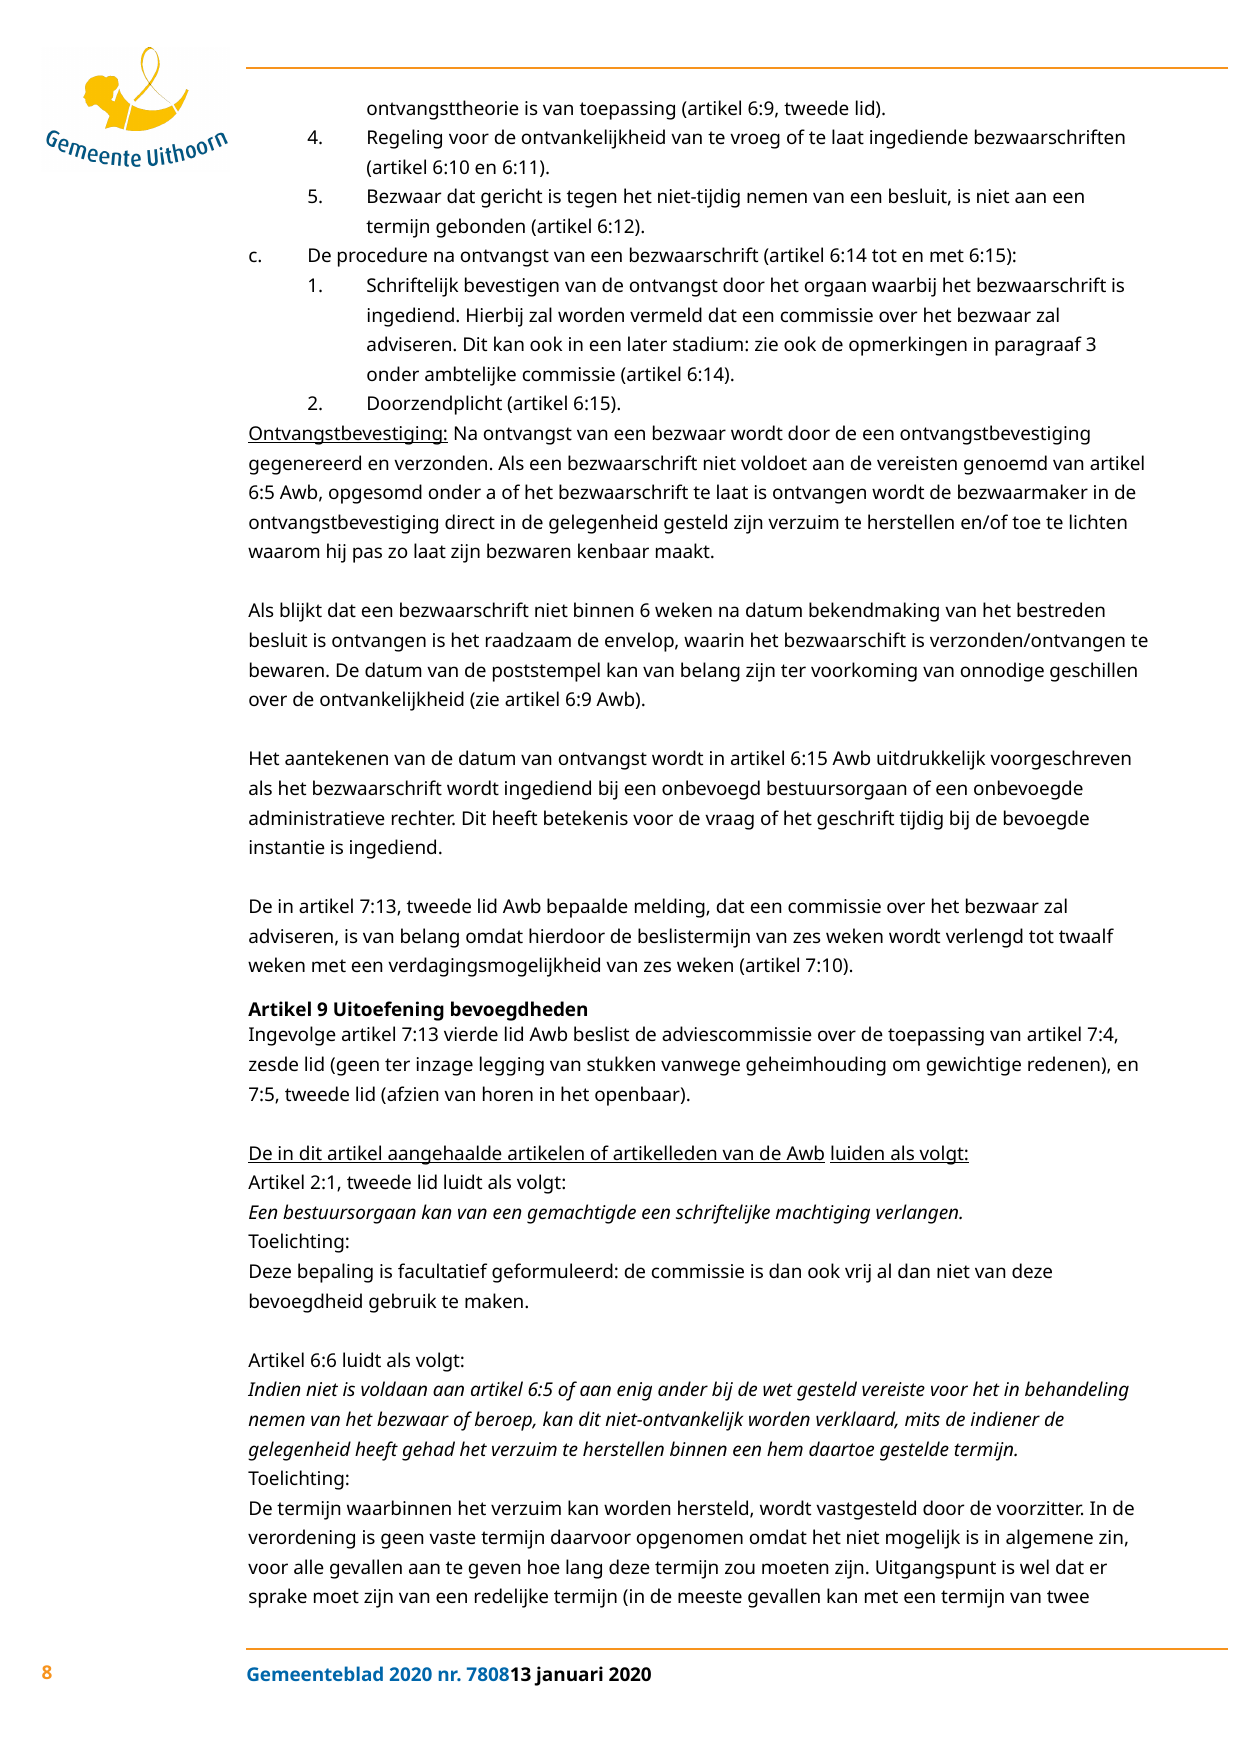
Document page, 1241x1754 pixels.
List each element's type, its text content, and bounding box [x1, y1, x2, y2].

text Ontvangstbevestiging: Na ontvangst van een bezwaar wordt door de een ontvangstbevestiging gegenereerd en verzonden. Als een bezwaarschrift niet voldoet aan de vereisten genoemd van artikel 6:5 Awb, opgesomd onder a of het bezwaarschrift te laat is ontvangen wordt de bezwaarmaker in de ontvangstbevestiging direct in de gelegenheid gesteld zijn verzuim te herstellen en/of toe te lichten waarom hij pas zo laat zijn bezwaren kenbaar maakt. [248, 420, 1152, 564]
text Het aantekenen van de datum van ontvangst wordt in artikel 6:15 Awb uitdrukkelijk voorgeschreven als het bezwaarschrift wordt ingediend bij een onbevoegd bestuursorgaan of een onbevoegde administratieve rechter. Dit heeft betekenis voor de vraag of het geschrift tijdig bij de bevoegde instantie is ingediend. [248, 746, 1152, 860]
text Een bestuursorgaan kan van een gemachtigde een schriftelijke machtiging verlangen. [248, 1199, 1152, 1225]
text Indien niet is voldaan aan artikel 6:5 of aan enig ander bij de wet gesteld vereiste voor het in behandeling nemen van het bezwaar of beroep, kan dit niet-ontvankelijk worden verklaard, mits de indiener de gelegenheid heeft gehad het verzuim te herstellen binnen een hem daartoe gestelde termijn. [248, 1377, 1152, 1461]
list Doorzendplicht (artikel 6:15). [307, 391, 1152, 416]
list Schriftelijk bevestigen van de ontvangst door het orgaan waarbij het bezwaarschrift is ingediend. Hierbij zal worden vermeld dat een commissie over het bezwaar zal adviseren. Dit kan ook in een later stadium: zie ook de opmerkingen in paragraaf 3 onder ambtelijke commissie (artikel 6:14). [307, 272, 1152, 387]
text De in artikel 7:13, tweede lid Awb bepaalde melding, dat een commissie over het bezwaar zal adviseren, is van belang omdat hierdoor de beslistermijn van zes weken wordt verlengd tot twaalf weken met een verdagingsmogelijkheid van zes weken (artikel 7:10). [248, 893, 1152, 978]
text Artikel 2:1, tweede lid luidt als volgt: [248, 1169, 1152, 1195]
list ontvangsttheorie is van toepassing (artikel 6:9, tweede lid). [307, 95, 1152, 121]
text Deze bepaling is facultatief geformuleerd: de commissie is dan ook vrij al dan niet van deze bevoegdheid gebruik te maken. [248, 1258, 1152, 1313]
text De in dit artikel aangehaalde artikelen of artikelleden van de Awb luiden als volgt: [248, 1140, 1152, 1166]
text Ingevolge artikel 7:13 vierde lid Awb beslist de adviescommissie over de toepassing van artikel 7:4, zesde lid (geen ter inzage legging van stukken vanwege geheimhouding om gewichtige redenen), en 7:5, tweede lid (afzien van horen in het openbaar). [248, 1022, 1152, 1106]
text Als blijkt dat een bezwaarschrift niet binnen 6 weken na datum bekendmaking van het bestreden besluit is ontvangen is het raadzaam de envelop, waarin het bezwaarschift is verzonden/ontvangen te bewaren. De datum van de poststempel kan van belang zijn ter voorkoming van onnodige geschillen over de ontvankelijkheid (zie artikel 6:9 Awb). [248, 598, 1152, 712]
list Bezwaar dat gericht is tegen het niet-tijdig nemen van een besluit, is niet aan een termijn gebonden (artikel 6:12). [307, 183, 1152, 239]
list Regeling voor de ontvankelijkheid van te vroeg of te laat ingediende bezwaarschriften (artikel 6:10 en 6:11). [307, 124, 1152, 180]
text Artikel 9 Uitoefening bevoegdheden [248, 996, 1152, 1022]
picture [41, 47, 231, 172]
text De termijn waarbinnen het verzuim kan worden hersteld, wordt vastgesteld door de voorzitter. In de verordening is geen vaste termijn daarvoor opgenomen omdat het niet mogelijk is in algemene zin, voor alle gevallen aan te geven hoe lang deze termijn zou moeten zijn. Uitgangspunt is wel dat er sprake moet zijn van een redelijke termijn (in de meeste gevallen kan met een termijn van twee [248, 1495, 1152, 1609]
text Toelichting: [248, 1465, 1152, 1491]
text Artikel 6:6 luidt als volgt: [248, 1347, 1152, 1373]
text Toelichting: [248, 1229, 1152, 1254]
list De procedure na ontvangst van een bezwaarschrift (artikel 6:14 tot en met 6:15): [248, 243, 1152, 268]
